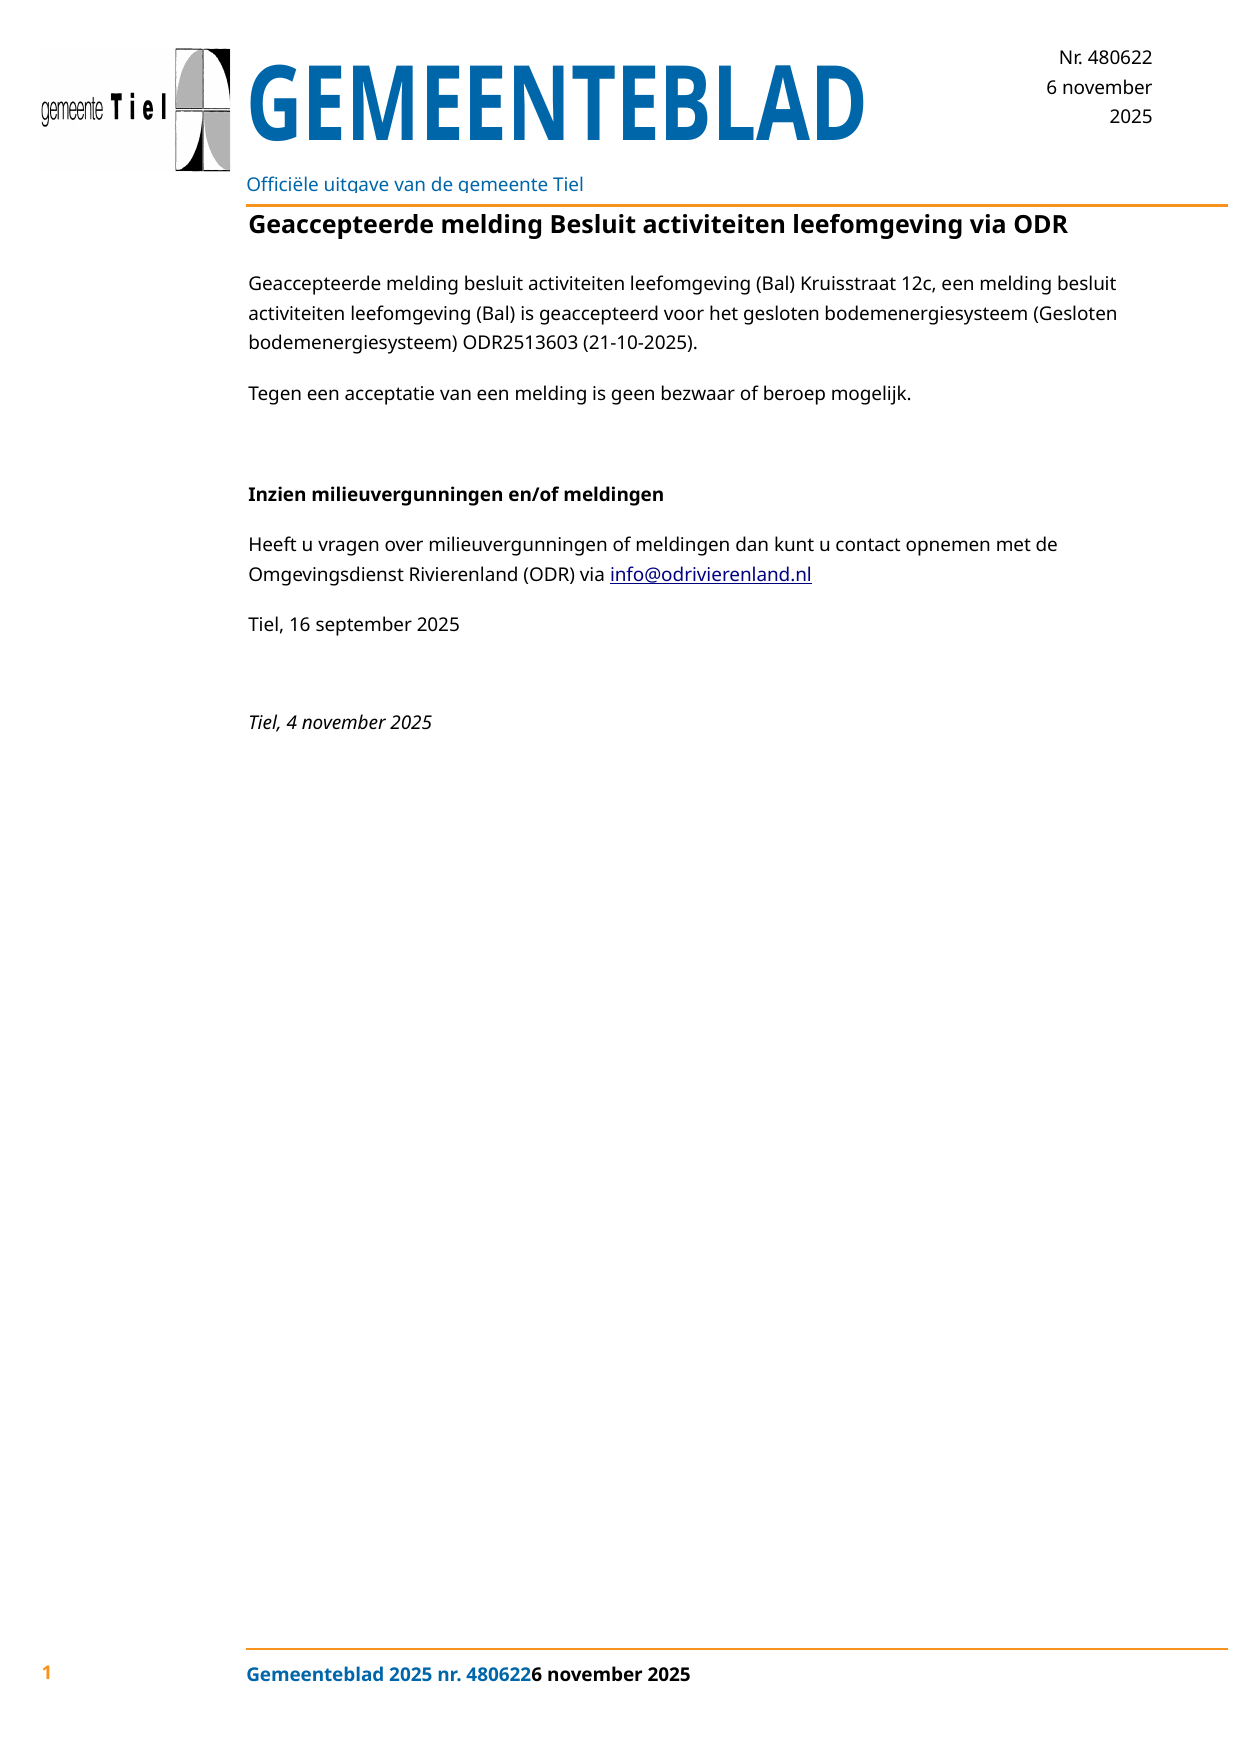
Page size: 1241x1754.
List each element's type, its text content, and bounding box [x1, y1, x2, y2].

text Tiel, 16 september 2025 [248, 611, 1152, 637]
text Geaccepteerde melding Besluit activiteiten leefomgeving via ODR [248, 207, 1152, 241]
text Tegen een acceptatie van een melding is geen bezwaar of beroep mogelijk. [248, 380, 1152, 406]
text Inzien milieuvergunningen en/of meldingen [248, 481, 1152, 506]
text Geaccepteerde melding besluit activiteiten leefomgeving (Bal) Kruisstraat 12c, een melding besluit activiteiten leefomgeving (Bal) is geaccepteerd voor het gesloten bodemenergiesysteem (Gesloten bodemenergiesysteem) ODR2513603 (21-10-2025). [248, 270, 1152, 355]
text Tiel, 4 november 2025 [248, 709, 1152, 735]
picture [41, 47, 231, 172]
text Heeft u vragen over milieuvergunningen of meldingen dan kunt u contact opnemen met de Omgevingsdienst Rivierenland (ODR) via info@odrivierenland.nl [248, 531, 1152, 586]
